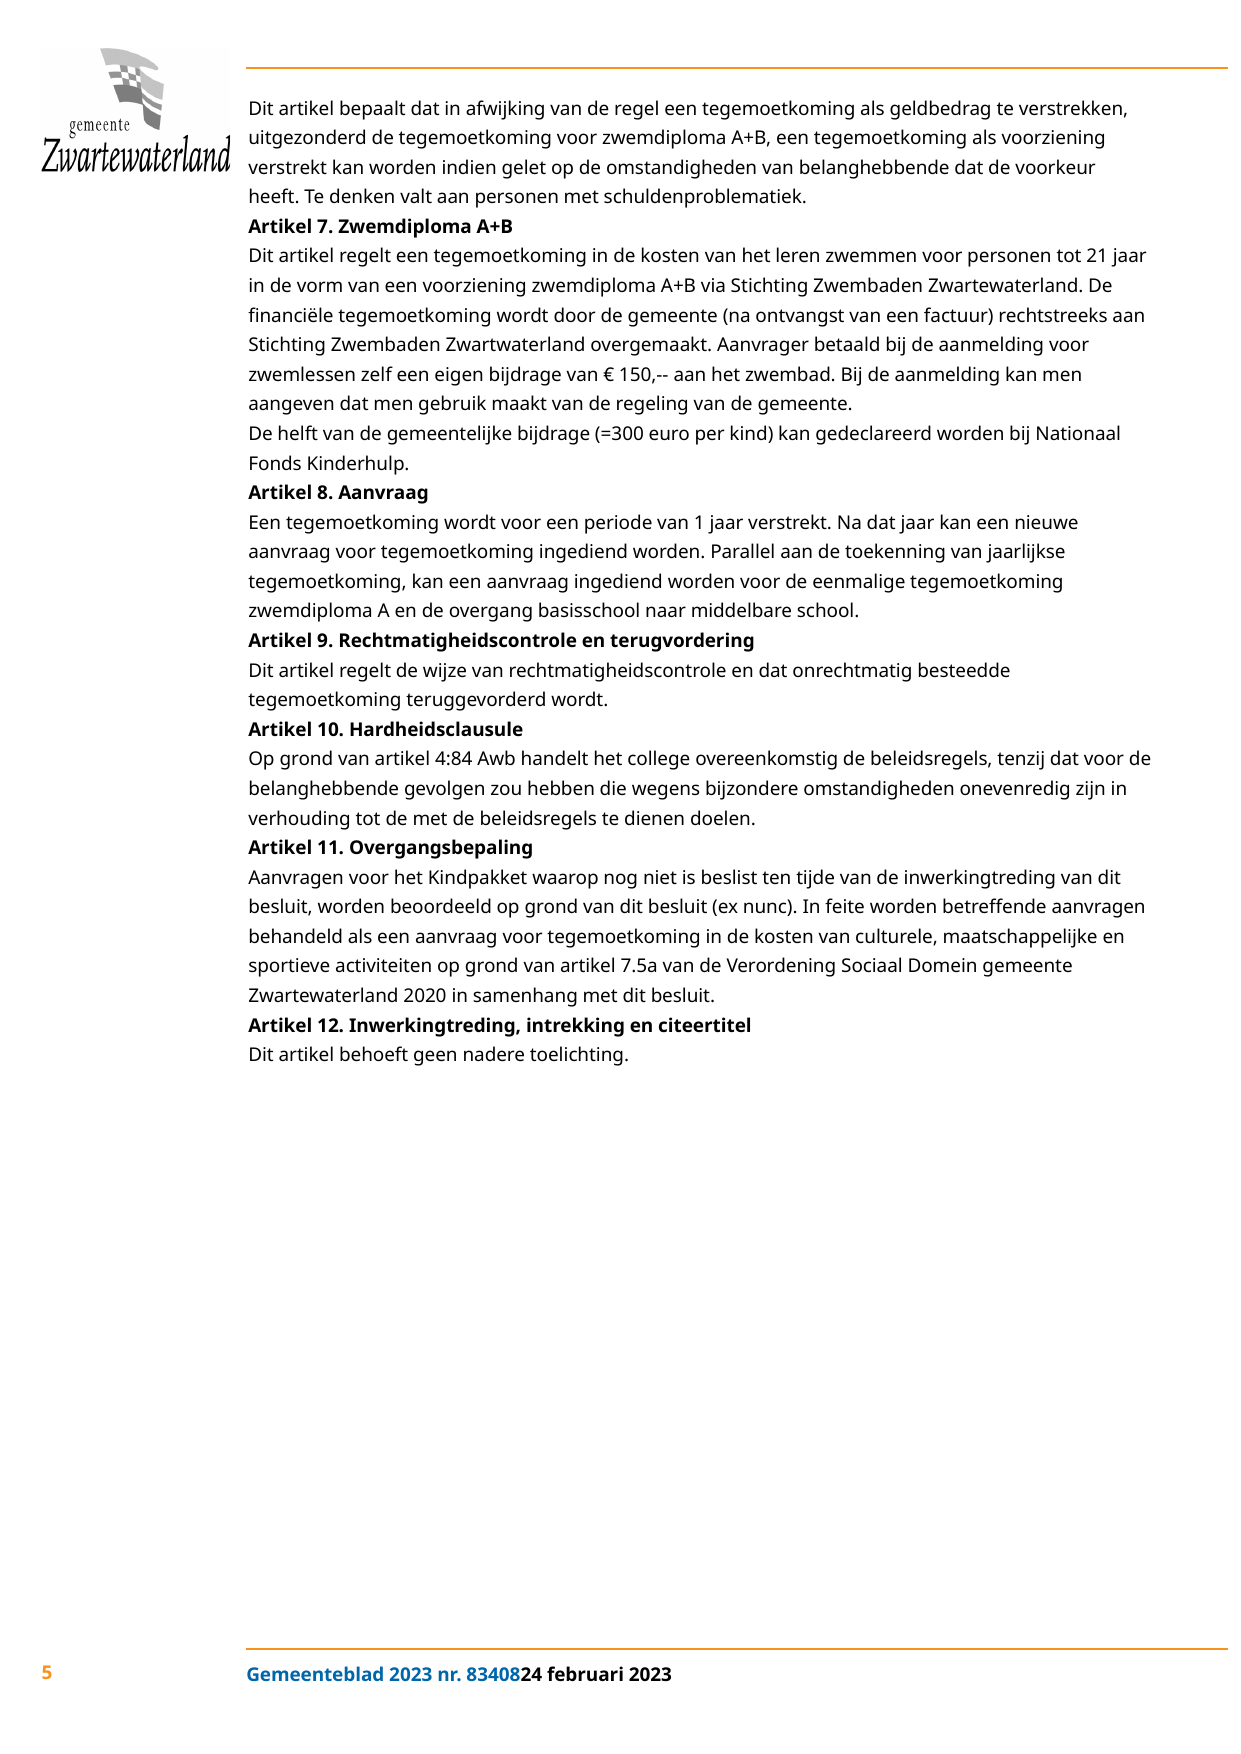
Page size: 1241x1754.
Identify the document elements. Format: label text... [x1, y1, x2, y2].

text Artikel 10. Hardheidsclausule [248, 716, 1152, 742]
text Dit artikel regelt een tegemoetkoming in de kosten van het leren zwemmen voor personen tot 21 jaar in de vorm van een voorziening zwemdiploma A+B via Stichting Zwembaden Zwartewaterland. De financiële tegemoetkoming wordt door de gemeente (na ontvangst van een factuur) rechtstreeks aan Stichting Zwembaden Zwartwaterland overgemaakt. Aanvrager betaald bij de aanmelding voor zwemlessen zelf een eigen bijdrage van € 150,-- aan het zwembad. Bij de aanmelding kan men aangeven dat men gebruik maakt van de regeling van de gemeente. [248, 243, 1152, 416]
text Artikel 11. Overgangsbepaling [248, 834, 1152, 860]
text Dit artikel bepaalt dat in afwijking van de regel een tegemoetkoming als geldbedrag te verstrekken, uitgezonderd de tegemoetkoming voor zwemdiploma A+B, een tegemoetkoming als voorziening verstrekt kan worden indien gelet op de omstandigheden van belanghebbende dat de voorkeur heeft. Te denken valt aan personen met schuldenproblematiek. [248, 95, 1152, 209]
text Aanvragen voor het Kindpakket waarop nog niet is beslist ten tijde van de inwerkingtreding van dit besluit, worden beoordeeld op grond van dit besluit (ex nunc). In feite worden betreffende aanvragen behandeld als een aanvraag voor tegemoetkoming in de kosten van culturele, maatschappelijke en sportieve activiteiten op grond van artikel 7.5a van de Verordening Sociaal Domein gemeente Zwartewaterland 2020 in samenhang met dit besluit. [248, 864, 1152, 1008]
text Artikel 9. Rechtmatigheidscontrole en terugvordering [248, 627, 1152, 653]
text Op grond van artikel 4:84 Awb handelt het college overeenkomstig de beleidsregels, tenzij dat voor de belanghebbende gevolgen zou hebben die wegens bijzondere omstandigheden onevenredig zijn in verhouding tot de met de beleidsregels te dienen doelen. [248, 746, 1152, 831]
text De helft van de gemeentelijke bijdrage (=300 euro per kind) kan gedeclareerd worden bij Nationaal Fonds Kinderhulp. [248, 420, 1152, 476]
text Een tegemoetkoming wordt voor een periode van 1 jaar verstrekt. Na dat jaar kan een nieuwe aanvraag voor tegemoetkoming ingediend worden. Parallel aan de toekenning van jaarlijkse tegemoetkoming, kan een aanvraag ingediend worden voor de eenmalige tegemoetkoming zwemdiploma A en de overgang basisschool naar middelbare school. [248, 509, 1152, 623]
picture [41, 47, 231, 172]
text Dit artikel behoeft geen nadere toelichting. [248, 1041, 1152, 1067]
text Artikel 12. Inwerkingtreding, intrekking en citeertitel [248, 1012, 1152, 1038]
text Dit artikel regelt de wijze van rechtmatigheidscontrole en dat onrechtmatig besteedde tegemoetkoming teruggevorderd wordt. [248, 657, 1152, 712]
text Artikel 8. Aanvraag [248, 479, 1152, 505]
text Artikel 7. Zwemdiploma A+B [248, 213, 1152, 239]
